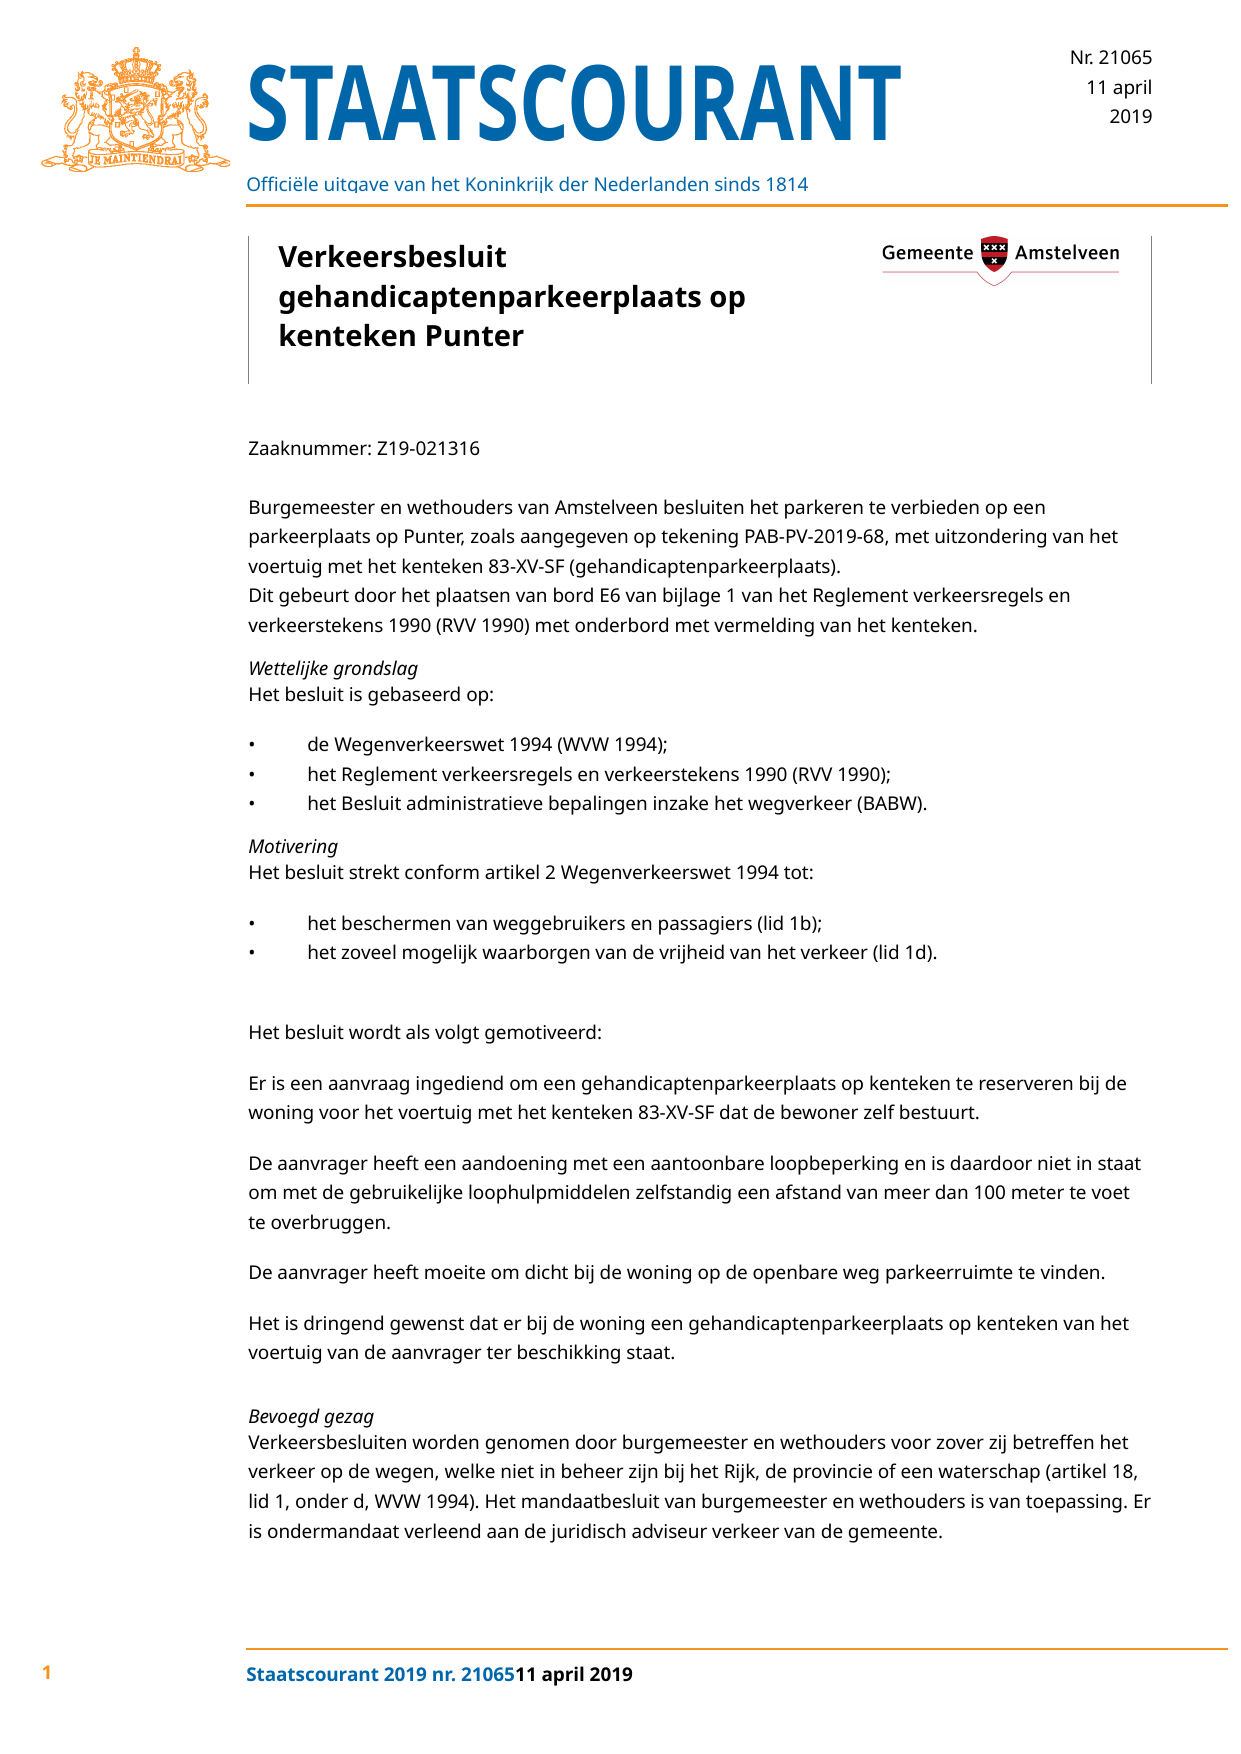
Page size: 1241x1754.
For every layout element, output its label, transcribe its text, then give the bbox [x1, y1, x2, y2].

text Wettelijke grondslag [248, 655, 1152, 681]
text Bevoegd gezag [248, 1403, 1152, 1429]
list het Besluit administratieve bepalingen inzake het wegverkeer (BABW). [248, 791, 1152, 816]
list het zoveel mogelijk waarborgen van de vrijheid van het verkeer (lid 1d). [248, 939, 1152, 965]
text Zaaknummer: Z19-021316 [248, 435, 1152, 460]
text Het besluit strekt conform artikel 2 Wegenverkeerswet 1994 tot: [248, 859, 1152, 885]
text Het besluit wordt als volgt gemotiveerd: [248, 1019, 1152, 1045]
table_header [850, 236, 1151, 384]
text Motivering [248, 834, 1152, 859]
text De aanvrager heeft moeite om dicht bij de woning op de openbare weg parkeerruimte te vinden. [248, 1259, 1152, 1285]
text Het besluit is gebaseerd op: [248, 681, 1152, 707]
text Er is een aanvraag ingediend om een gehandicaptenparkeerplaats op kenteken te reserveren bij de woning voor het voertuig met het kenteken 83-XV-SF dat de bewoner zelf bestuurt. [248, 1070, 1152, 1125]
text Het is dringend gewenst dat er bij de woning een gehandicaptenparkeerplaats op kenteken van het voertuig van de aanvrager ter beschikking staat. [248, 1310, 1152, 1365]
text Dit gebeurt door het plaatsen van bord E6 van bijlage 1 van het Reglement verkeersregels en verkeerstekens 1990 (RVV 1990) met onderbord met vermelding van het kenteken. [248, 583, 1152, 638]
text Burgemeester en wethouders van Amstelveen besluiten het parkeren te verbieden op een parkeerplaats op Punter, zoals aangegeven op tekening PAB-PV-2019-68, met uitzondering van het voertuig met het kenteken 83-XV-SF (gehandicaptenparkeerplaats). [248, 494, 1152, 579]
text Verkeersbesluiten worden genomen door burgemeester en wethouders voor zover zij betreffen het verkeer op de wegen, welke niet in beheer zijn bij het Rijk, de provincie of een waterschap (artikel 18, lid 1, onder d, WVW 1994). Het mandaatbesluit van burgemeester en wethouders is van toepassing. Er is ondermandaat verleend aan de juridisch adviseur verkeer van de gemeente. [248, 1429, 1152, 1544]
table_header Verkeersbesluit gehandicaptenparkeerplaats op kenteken Punter [249, 236, 850, 384]
picture [882, 236, 1119, 286]
list het beschermen van weggebruikers en passagiers (lid 1b); [248, 910, 1152, 936]
list de Wegenverkeerswet 1994 (WVW 1994); [248, 731, 1152, 757]
list het Reglement verkeersregels en verkeerstekens 1990 (RVV 1990); [248, 761, 1152, 787]
picture [41, 47, 231, 172]
text De aanvrager heeft een aandoening met een aantoonbare loopbeperking en is daardoor niet in staat om met de gebruikelijke loophulpmiddelen zelfstandig een afstand van meer dan 100 meter te voet te overbruggen. [248, 1150, 1152, 1235]
